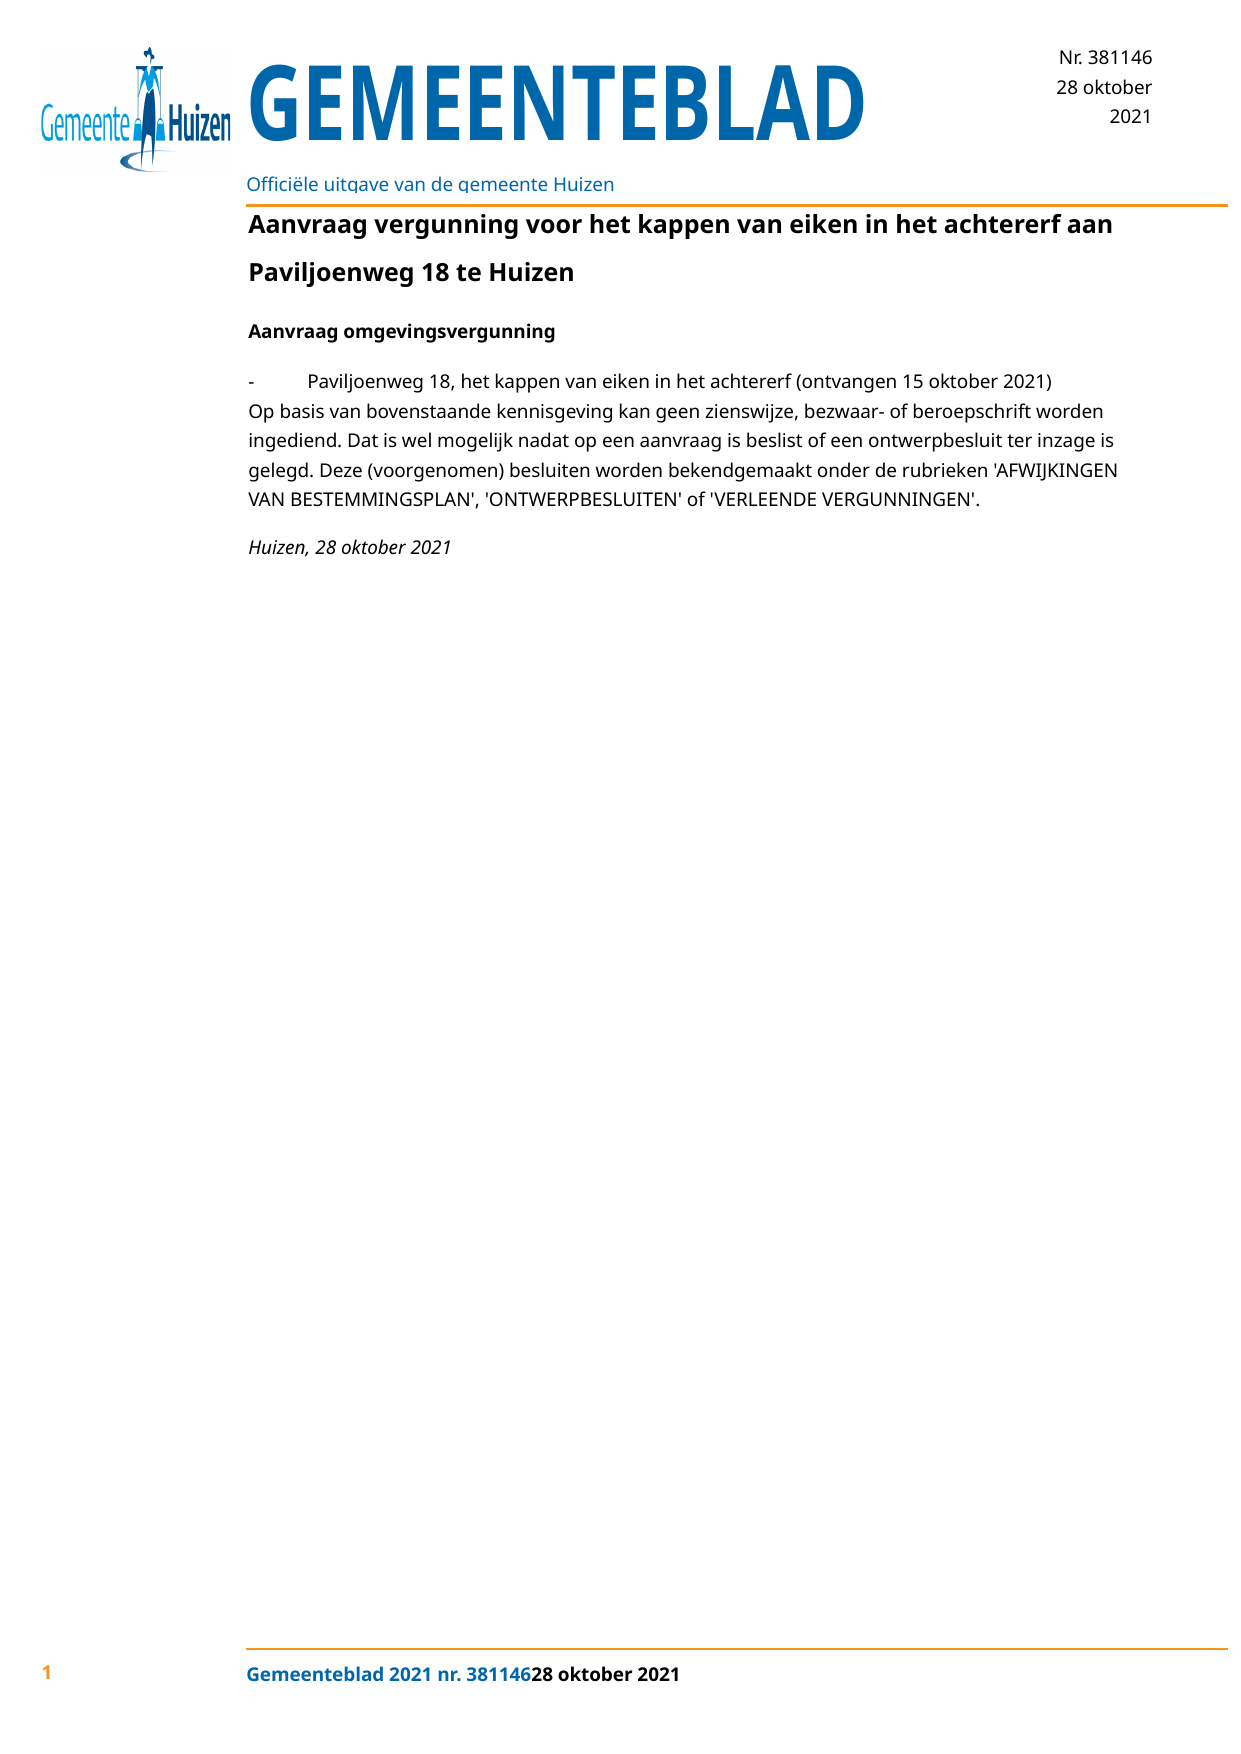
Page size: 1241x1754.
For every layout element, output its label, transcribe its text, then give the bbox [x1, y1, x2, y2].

picture [41, 47, 231, 172]
text Huizen, 28 oktober 2021 [248, 534, 1152, 560]
text Aanvraag omgevingsvergunning [248, 318, 1152, 344]
text Aanvraag vergunning voor het kappen van eiken in het achtererf aan Paviljoenweg 18 te Huizen [248, 207, 1152, 288]
list Paviljoenweg 18, het kappen van eiken in het achtererf (ontvangen 15 oktober 2021) [248, 368, 1152, 394]
text Op basis van bovenstaande kennisgeving kan geen zienswijze, bezwaar- of beroepschrift worden ingediend. Dat is wel mogelijk nadat op een aanvraag is beslist of een ontwerpbesluit ter inzage is gelegd. Deze (voorgenomen) besluiten worden bekendgemaakt onder de rubrieken 'AFWIJKINGEN VAN BESTEMMINGSPLAN', 'ONTWERPBESLUITEN' of 'VERLEENDE VERGUNNINGEN'. [248, 398, 1152, 512]
